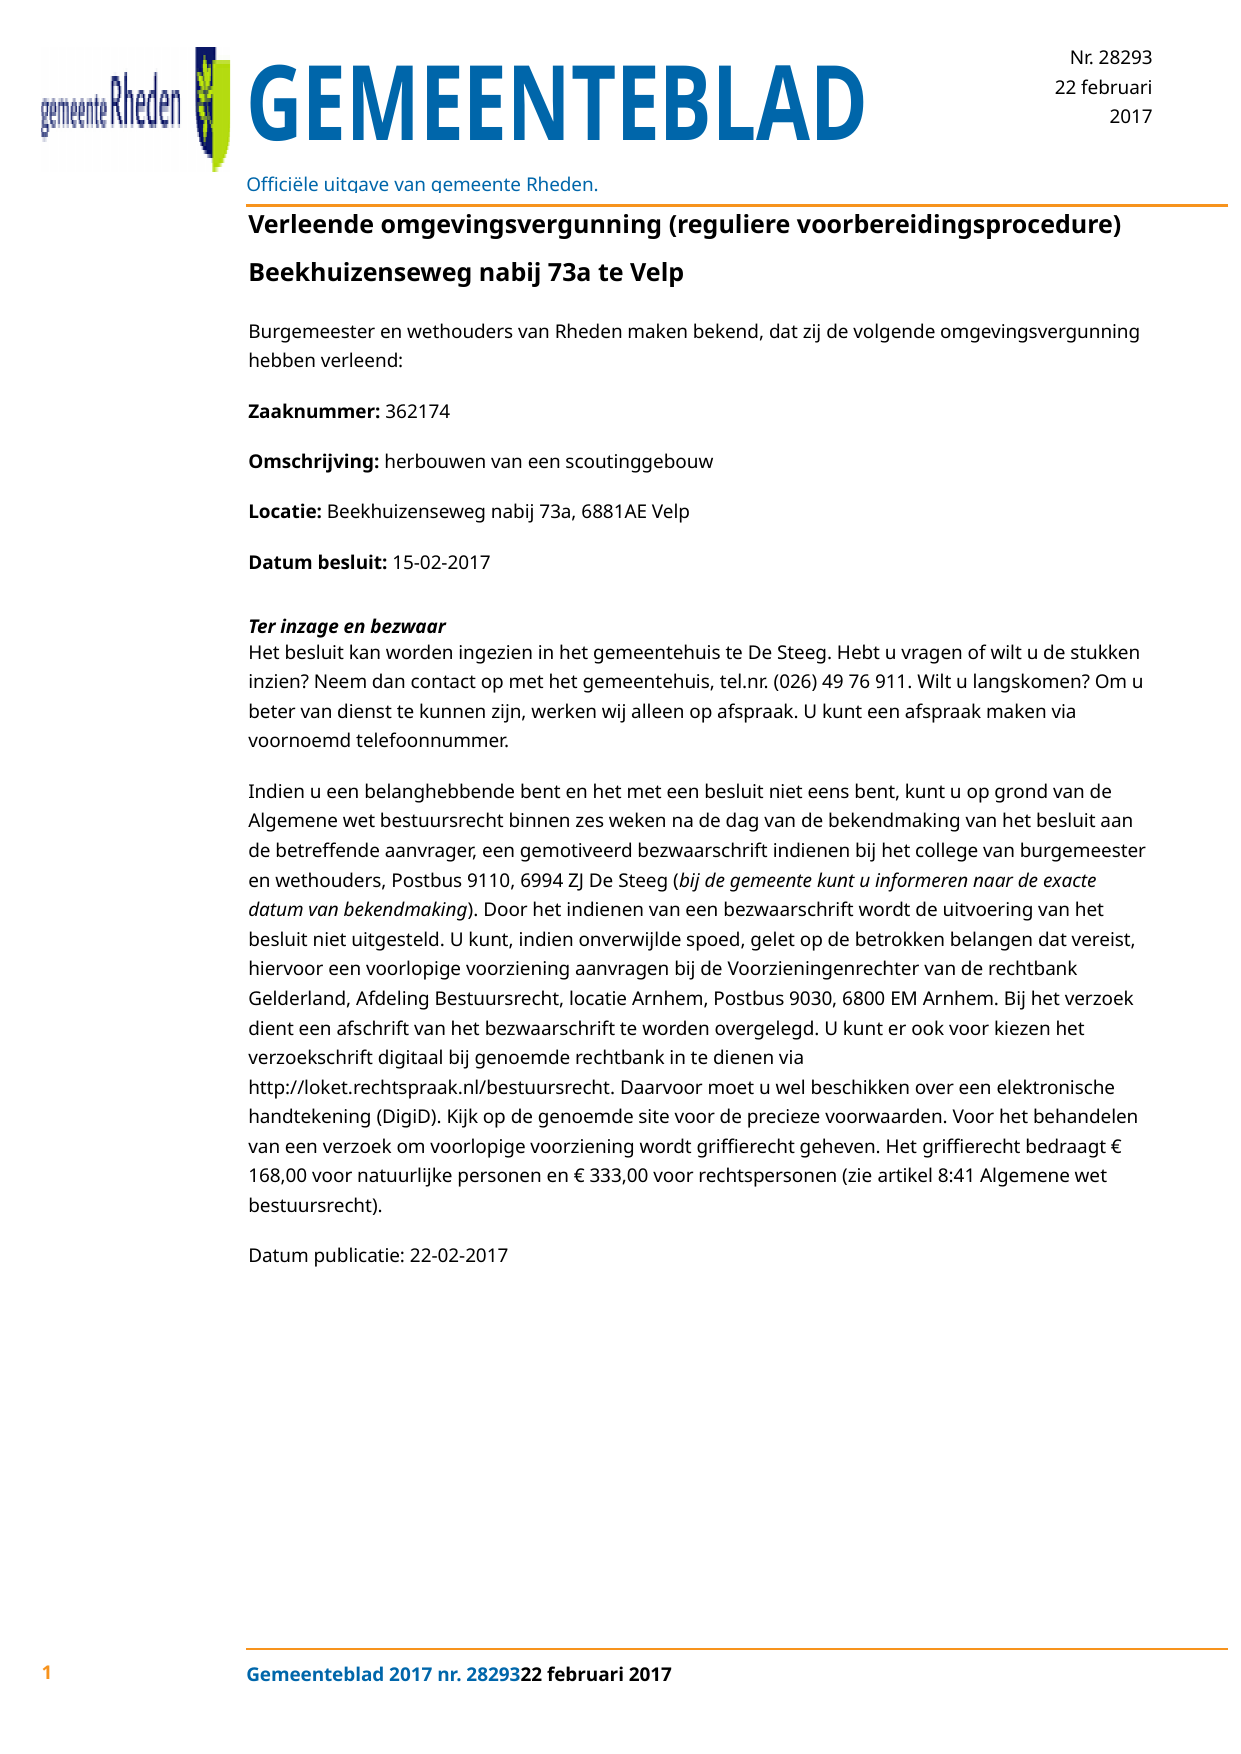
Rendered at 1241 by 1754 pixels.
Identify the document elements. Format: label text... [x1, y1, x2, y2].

text Zaaknummer: 362174 [248, 398, 1152, 424]
text Ter inzage en bezwaar [248, 613, 1152, 639]
text Locatie: Beekhuizenseweg nabij 73a, 6881AE Velp [248, 499, 1152, 524]
text Verleende omgevingsvergunning (reguliere voorbereidingsprocedure) Beekhuizenseweg nabij 73a te Velp [248, 207, 1152, 288]
text Burgemeester en wethouders van Rheden maken bekend, dat zij de volgende omgevingsvergunning hebben verleend: [248, 318, 1152, 373]
text Datum publicatie: 22-02-2017 [248, 1243, 1152, 1268]
text Het besluit kan worden ingezien in het gemeentehuis te De Steeg. Hebt u vragen of wilt u de stukken inzien? Neem dan contact op met het gemeentehuis, tel.nr. (026) 49 76 911. Wilt u langskomen? Om u beter van dienst te kunnen zijn, werken wij alleen op afspraak. U kunt een afspraak maken via voornoemd telefoonnummer. [248, 639, 1152, 753]
text Omschrijving: herbouwen van een scoutinggebouw [248, 448, 1152, 474]
text Datum besluit: 15-02-2017 [248, 549, 1152, 575]
picture [41, 47, 231, 172]
text Indien u een belanghebbende bent en het met een besluit niet eens bent, kunt u op grond van de Algemene wet bestuursrecht binnen zes weken na de dag van de bekendmaking van het besluit aan de betreffende aanvrager, een gemotiveerd bezwaarschrift indienen bij het college van burgemeester en wethouders, Postbus 9110, 6994 ZJ De Steeg (bij de gemeente kunt u informeren naar de exacte datum van bekendmaking). Door het indienen van een bezwaarschrift wordt de uitvoering van het besluit niet uitgesteld. U kunt, indien onverwijlde spoed, gelet op de betrokken belangen dat vereist, hiervoor een voorlopige voorziening aanvragen bij de Voorzieningenrechter van de rechtbank Gelderland, Afdeling Bestuursrecht, locatie Arnhem, Postbus 9030, 6800 EM Arnhem. Bij het verzoek dient een afschrift van het bezwaarschrift te worden overgelegd. U kunt er ook voor kiezen het verzoekschrift digitaal bij genoemde rechtbank in te dienen via http://loket.rechtspraak.nl/bestuursrecht. Daarvoor moet u wel beschikken over een elektronische handtekening (DigiD). Kijk op de genoemde site voor de precieze voorwaarden. Voor het behandelen van een verzoek om voorlopige voorziening wordt griffierecht geheven. Het griffierecht bedraagt € 168,00 voor natuurlijke personen en € 333,00 voor rechtspersonen (zie artikel 8:41 Algemene wet bestuursrecht). [248, 778, 1152, 1218]
